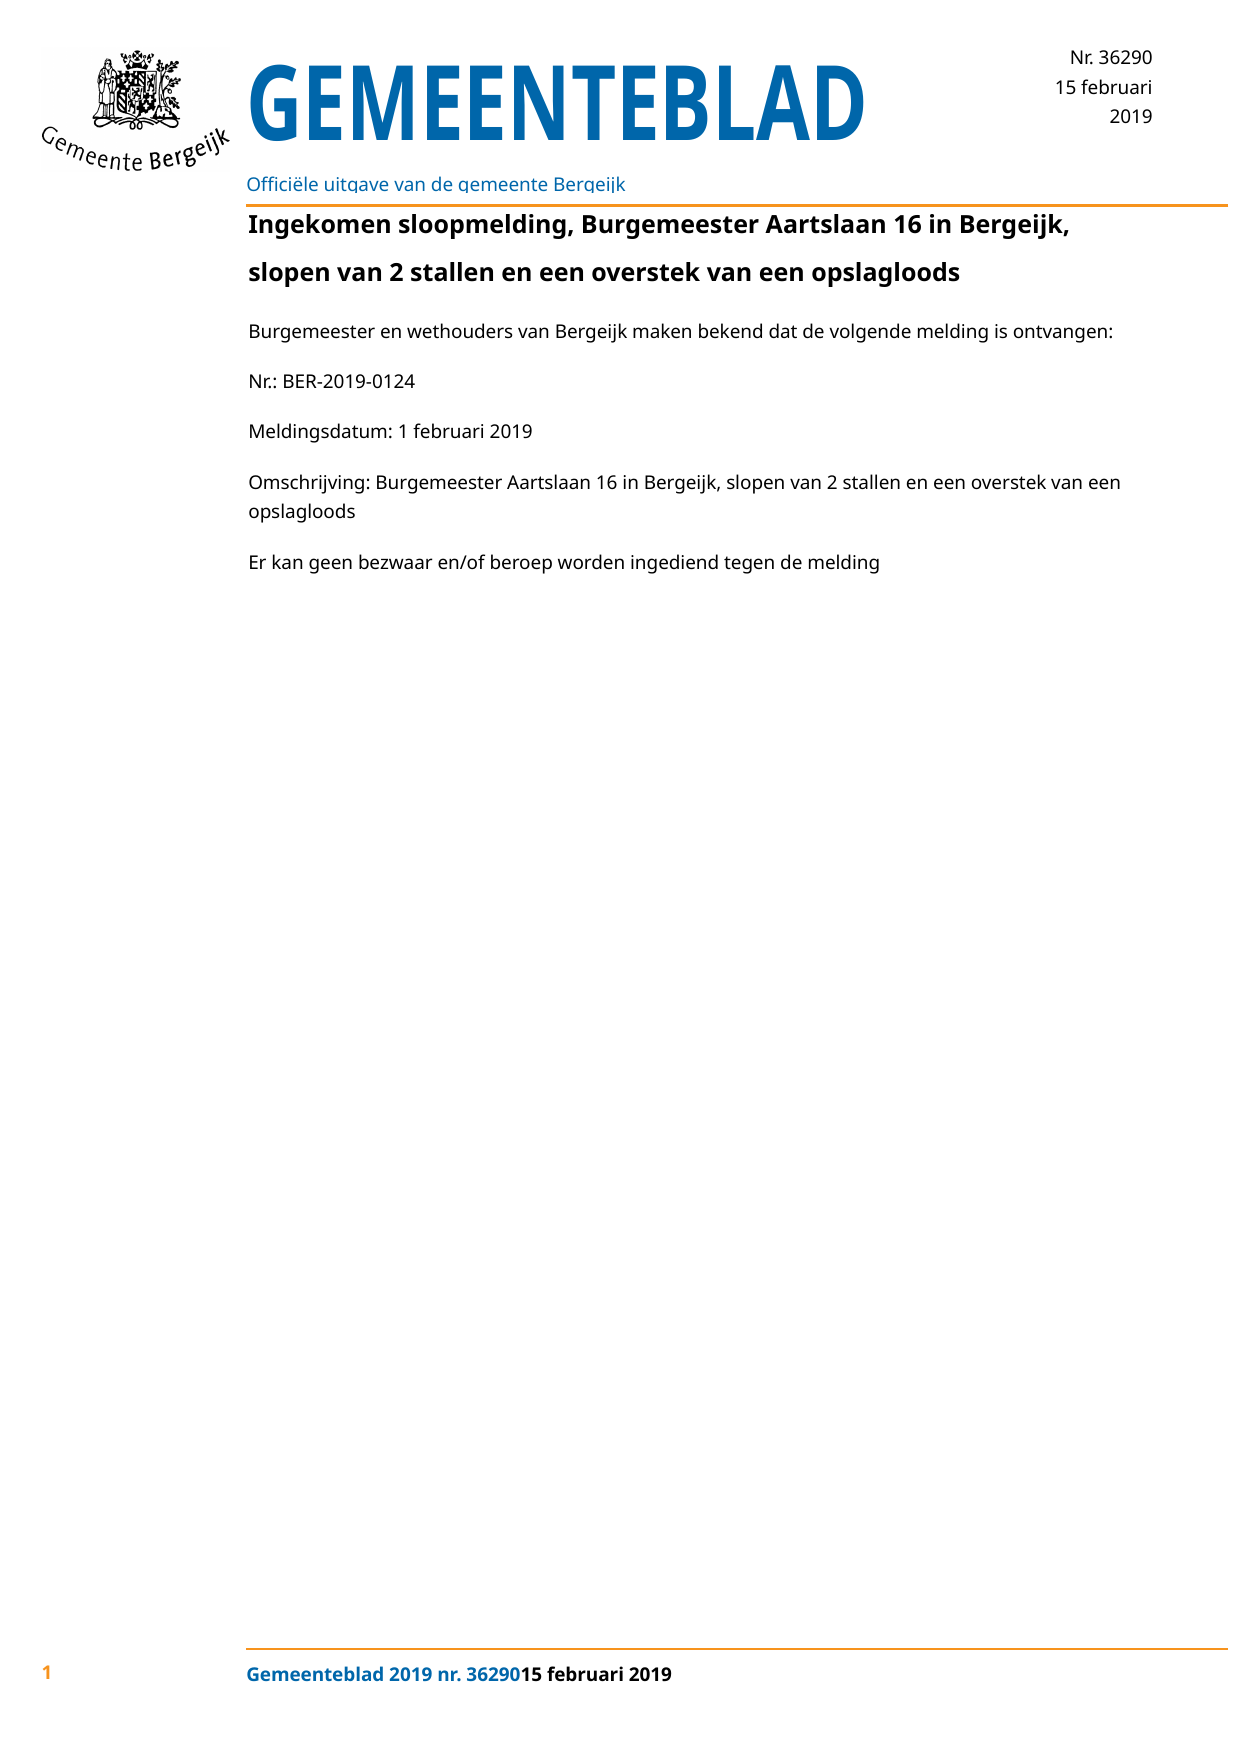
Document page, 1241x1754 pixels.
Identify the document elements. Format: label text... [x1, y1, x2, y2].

picture [41, 47, 231, 172]
text Meldingsdatum: 1 februari 2019 [248, 419, 1152, 444]
text Nr.: BER-2019-0124 [248, 368, 1152, 394]
text Omschrijving: Burgemeester Aartslaan 16 in Bergeijk, slopen van 2 stallen en een overstek van een opslagloods [248, 469, 1152, 524]
text Burgemeester en wethouders van Bergeijk maken bekend dat de volgende melding is ontvangen: [248, 318, 1152, 344]
text Ingekomen sloopmelding, Burgemeester Aartslaan 16 in Bergeijk, slopen van 2 stallen en een overstek van een opslagloods [248, 207, 1152, 288]
text Er kan geen bezwaar en/of beroep worden ingediend tegen de melding [248, 549, 1152, 575]
